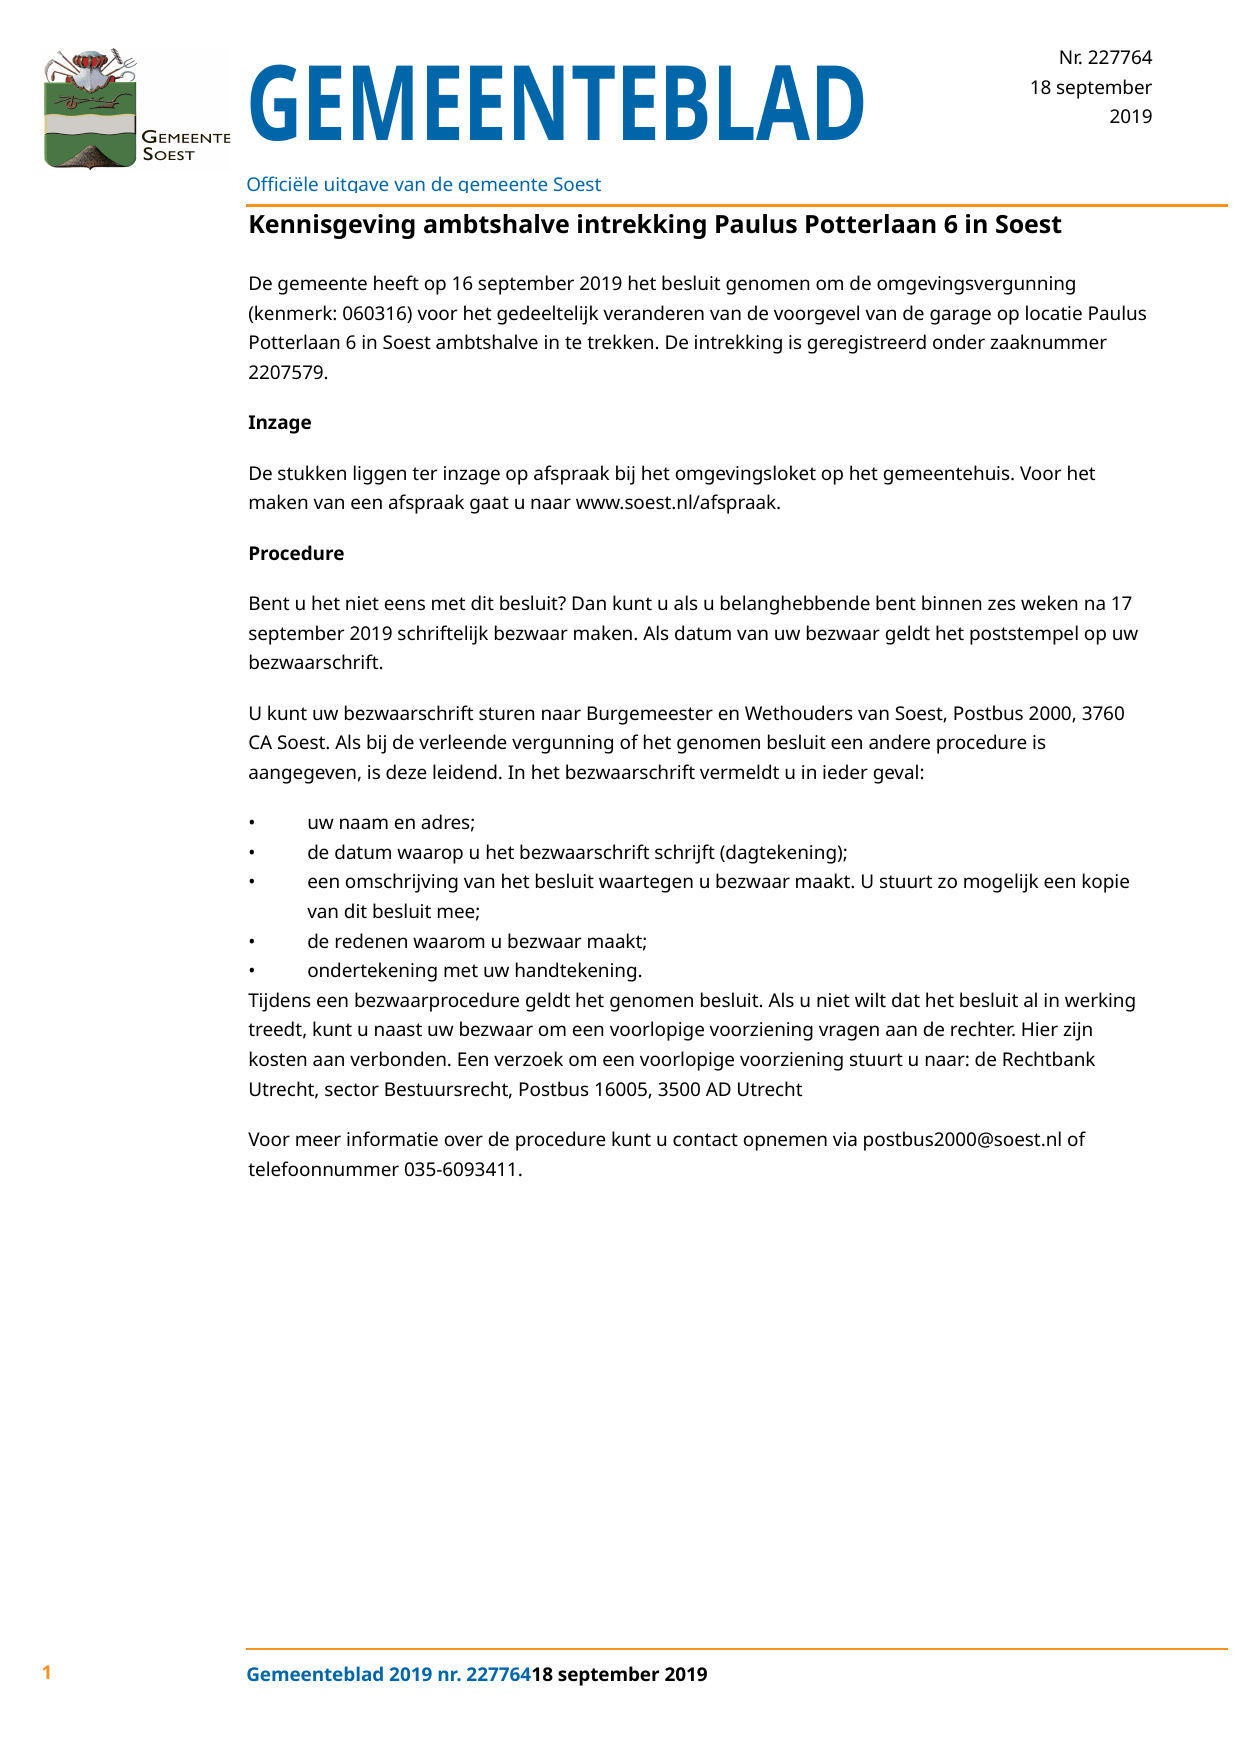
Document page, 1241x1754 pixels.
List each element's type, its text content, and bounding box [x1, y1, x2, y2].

text Tijdens een bezwaarprocedure geldt het genomen besluit. Als u niet wilt dat het besluit al in werking treedt, kunt u naast uw bezwaar om een voorlopige voorziening vragen aan de rechter. Hier zijn kosten aan verbonden. Een verzoek om een voorlopige voorziening stuurt u naar: de Rechtbank Utrecht, sector Bestuursrecht, Postbus 16005, 3500 AD Utrecht [248, 987, 1152, 1101]
text Voor meer informatie over de procedure kunt u contact opnemen via postbus2000@soest.nl of telefoonnummer 035-6093411. [248, 1126, 1152, 1181]
list de redenen waarom u bezwaar maakt; [248, 928, 1152, 953]
list uw naam en adres; [248, 809, 1152, 835]
text De stukken liggen ter inzage op afspraak bij het omgevingsloket op het gemeentehuis. Voor het maken van een afspraak gaat u naar www.soest.nl/afspraak. [248, 460, 1152, 515]
text U kunt uw bezwaarschrift sturen naar Burgemeester en Wethouders van Soest, Postbus 2000, 3760 CA Soest. Als bij de verleende vergunning of het genomen besluit een andere procedure is aangegeven, is deze leidend. In het bezwaarschrift vermeldt u in ieder geval: [248, 700, 1152, 785]
text Bent u het niet eens met dit besluit? Dan kunt u als u belanghebbende bent binnen zes weken na 17 september 2019 schriftelijk bezwaar maken. Als datum van uw bezwaar geldt het poststempel op uw bezwaarschrift. [248, 590, 1152, 675]
text Inzage [248, 409, 1152, 435]
list de datum waarop u het bezwaarschrift schrijft (dagtekening); [248, 839, 1152, 865]
text Procedure [248, 540, 1152, 566]
list ondertekening met uw handtekening. [248, 957, 1152, 983]
picture [41, 47, 231, 172]
list een omschrijving van het besluit waartegen u bezwaar maakt. U stuurt zo mogelijk een kopie van dit besluit mee; [248, 869, 1152, 924]
text Kennisgeving ambtshalve intrekking Paulus Potterlaan 6 in Soest [248, 207, 1152, 241]
text De gemeente heeft op 16 september 2019 het besluit genomen om de omgevingsvergunning (kenmerk: 060316) voor het gedeeltelijk veranderen van de voorgevel van de garage op locatie Paulus Potterlaan 6 in Soest ambtshalve in te trekken. De intrekking is geregistreerd onder zaaknummer 2207579. [248, 270, 1152, 385]
